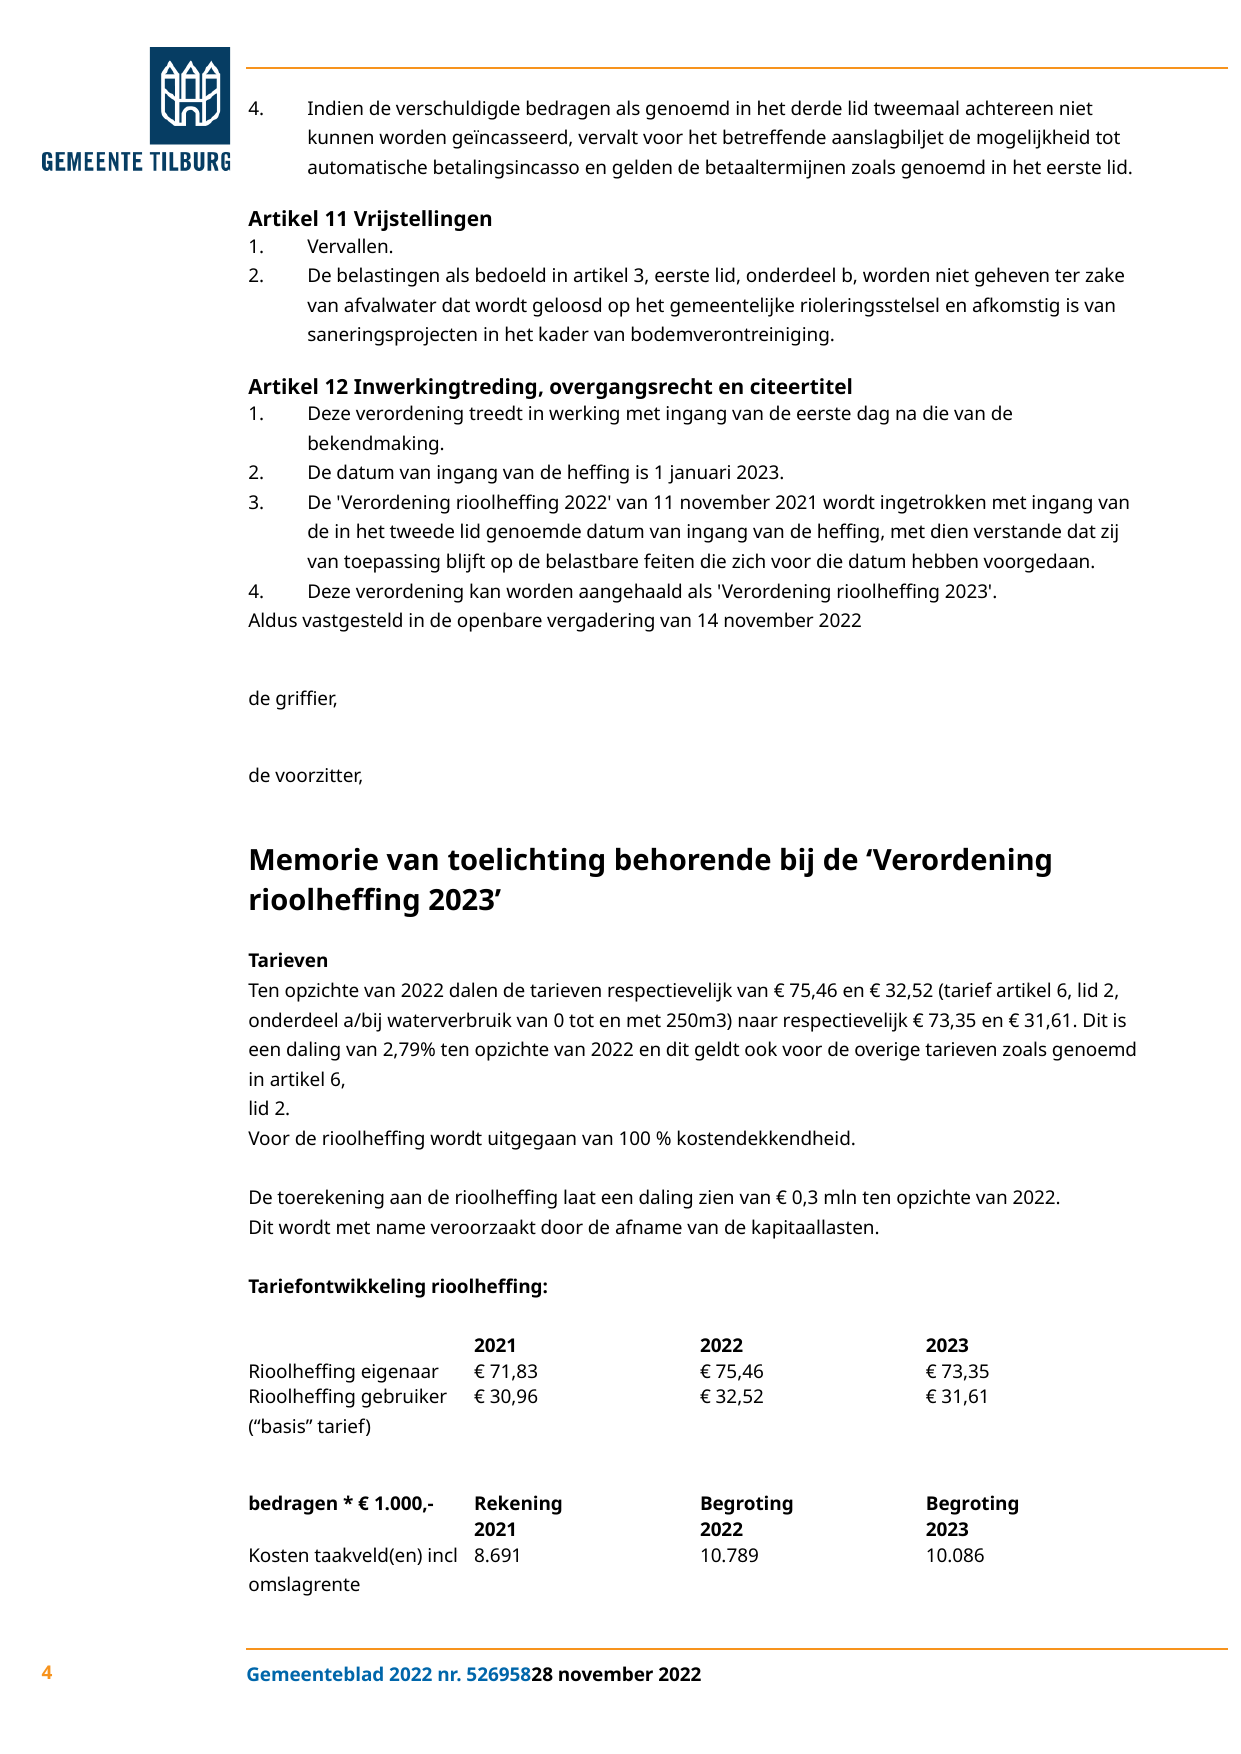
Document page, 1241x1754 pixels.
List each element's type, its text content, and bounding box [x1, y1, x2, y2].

table_cell € 71,83 [474, 1358, 700, 1384]
table_cell Begroting [700, 1491, 926, 1516]
list Indien de verschuldigde bedragen als genoemd in het derde lid tweemaal achtereen niet kunnen worden geïncasseerd, vervalt voor het betreffende aanslagbiljet de mogelijkheid tot automatische betalingsincasso en gelden de betaaltermijnen zoals genoemd in het eerste lid. [248, 95, 1152, 180]
table_cell [700, 1465, 926, 1491]
text Memorie van toelichting behorende bij de ‘Verordening rioolheffing 2023’ [248, 839, 1152, 918]
table_cell 10.789 [700, 1542, 926, 1597]
table_header 2023 [926, 1332, 1152, 1358]
picture [41, 47, 231, 172]
table_cell 2022 [700, 1516, 926, 1542]
table_cell [700, 1439, 926, 1465]
table_header [248, 1332, 474, 1358]
table_header 2021 [474, 1332, 700, 1358]
text de voorzitter, [248, 762, 1152, 788]
table_cell Kosten taakveld(en) incl omslagrente [248, 1542, 474, 1597]
table_cell € 73,35 [926, 1358, 1152, 1384]
table_cell € 32,52 [700, 1384, 926, 1439]
text Artikel 12 Inwerkingtreding, overgangsrecht en citeertitel [248, 372, 1152, 400]
table_cell 10.086 [926, 1542, 1152, 1597]
table_cell [248, 1465, 474, 1491]
list Deze verordening kan worden aangehaald als 'Verordening rioolheffing 2023'. [248, 578, 1152, 604]
table_cell € 30,96 [474, 1384, 700, 1439]
table_cell [474, 1465, 700, 1491]
text De toerekening aan de rioolheffing laat een daling zien van € 0,3 mln ten opzichte van 2022. [248, 1184, 1152, 1210]
table_cell [248, 1516, 474, 1542]
list De datum van ingang van de heffing is 1 januari 2023. [248, 459, 1152, 485]
list De belastingen als bedoeld in artikel 3, eerste lid, onderdeel b, worden niet geheven ter zake van afvalwater dat wordt geloosd op het gemeentelijke rioleringsstelsel en afkomstig is van saneringsprojecten in het kader van bodemverontreiniging. [248, 262, 1152, 347]
table_cell 2021 [474, 1516, 700, 1542]
text Aldus vastgesteld in de openbare vergadering van 14 november 2022 [248, 607, 1152, 633]
table_cell [474, 1439, 700, 1465]
table_cell Rioolheffing eigenaar [248, 1358, 474, 1384]
table_header 2022 [700, 1332, 926, 1358]
table_cell € 75,46 [700, 1358, 926, 1384]
text Voor de rioolheffing wordt uitgegaan van 100 % kostendekkendheid. [248, 1125, 1152, 1151]
list Vervallen. [248, 233, 1152, 258]
text Dit wordt met name veroorzaakt door de afname van de kapitaallasten. [248, 1214, 1152, 1239]
table_cell Rioolheffing gebruiker (“basis” tarief) [248, 1384, 474, 1439]
table_cell Begroting [926, 1491, 1152, 1516]
text Tarieven [248, 948, 1152, 973]
text lid 2. [248, 1096, 1152, 1121]
table_cell 8.691 [474, 1542, 700, 1597]
table_cell [248, 1439, 474, 1465]
table_cell Rekening [474, 1491, 700, 1516]
table_cell 2023 [926, 1516, 1152, 1542]
table_cell [926, 1465, 1152, 1491]
table_cell [926, 1439, 1152, 1465]
text de griffier, [248, 685, 1152, 710]
text Tariefontwikkeling rioolheffing: [248, 1273, 1152, 1299]
text Ten opzichte van 2022 dalen de tarieven respectievelijk van € 75,46 en € 32,52 (tarief artikel 6, lid 2, onderdeel a/bij waterverbruik van 0 tot en met 250m3) naar respectievelijk € 73,35 en € 31,61. Dit is een daling van 2,79% ten opzichte van 2022 en dit geldt ook voor de overige tarieven zoals genoemd in artikel 6, [248, 977, 1152, 1092]
list De 'Verordening rioolheffing 2022' van 11 november 2021 wordt ingetrokken met ingang van de in het tweede lid genoemde datum van ingang van de heffing, met dien verstande dat zij van toepassing blijft op de belastbare feiten die zich voor die datum hebben voorgedaan. [248, 489, 1152, 574]
list Deze verordening treedt in werking met ingang van de eerste dag na die van de bekendmaking. [248, 400, 1152, 456]
table_cell bedragen * € 1.000,- [248, 1491, 474, 1516]
text Artikel 11 Vrijstellingen [248, 204, 1152, 233]
table_cell € 31,61 [926, 1384, 1152, 1439]
